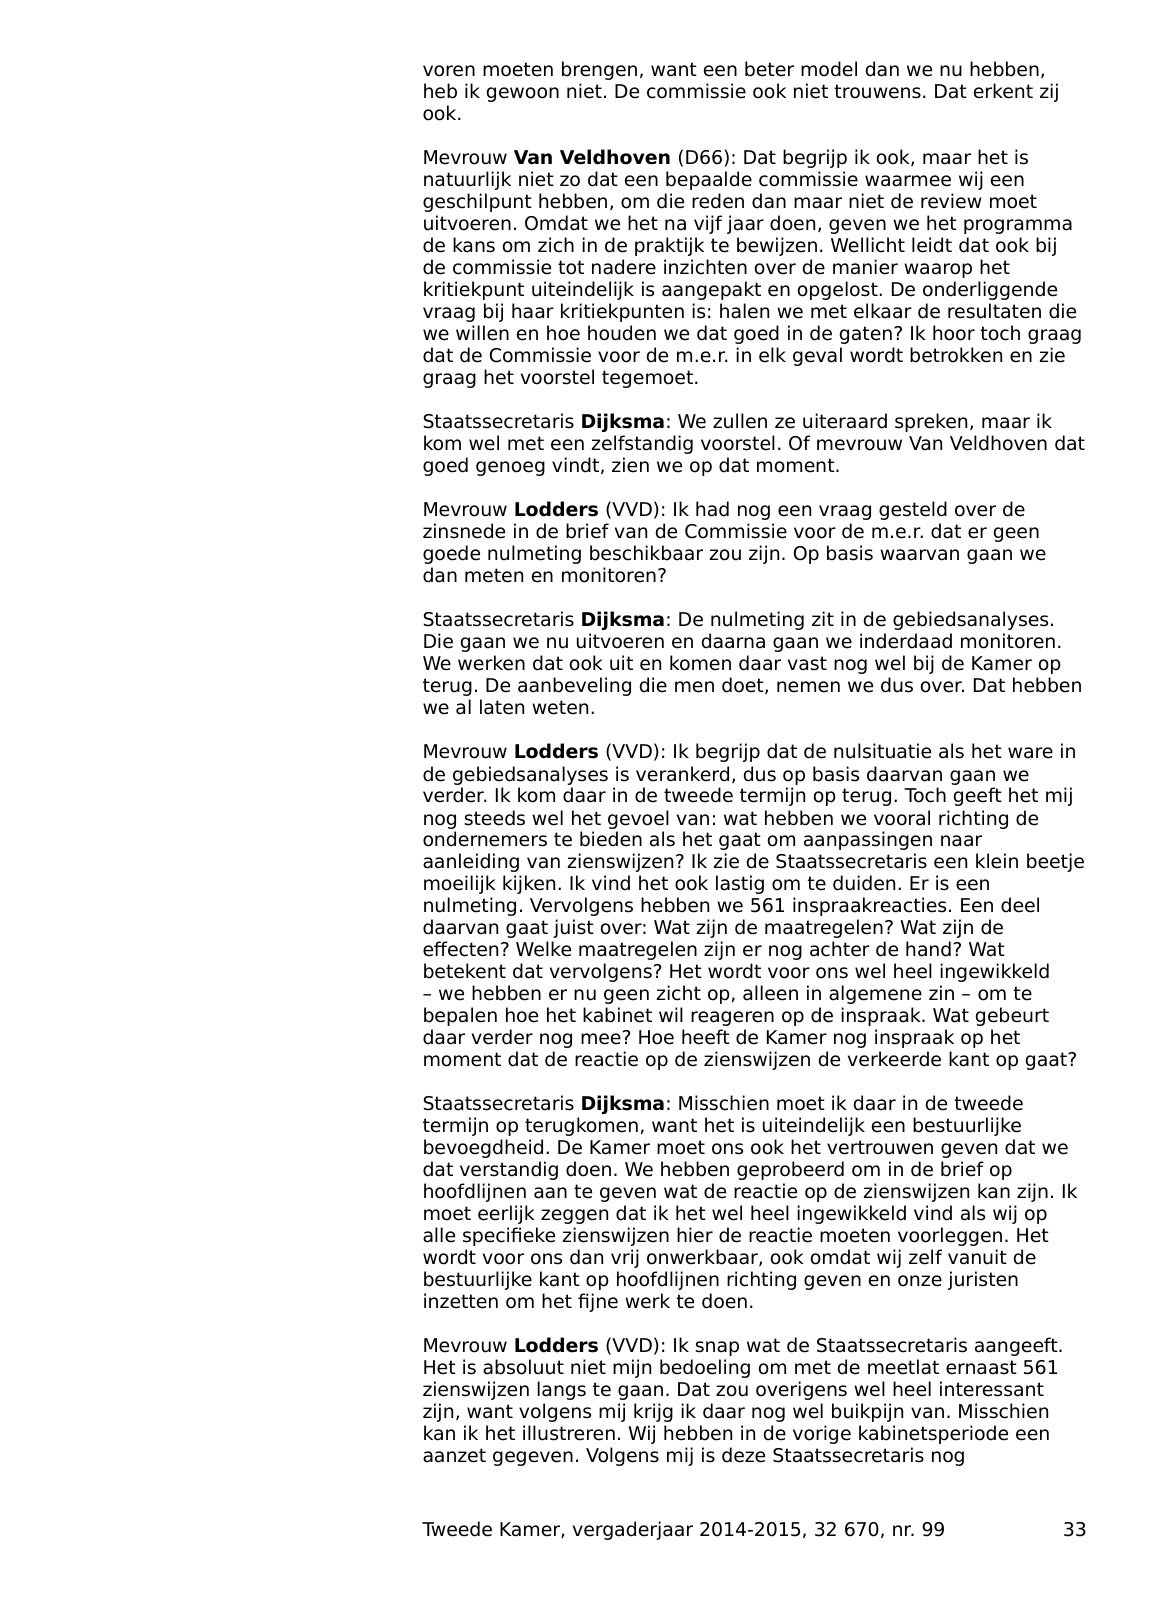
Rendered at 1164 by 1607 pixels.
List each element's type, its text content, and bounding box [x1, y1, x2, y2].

text voren moeten brengen, want een beter model dan we nu hebben, heb ik gewoon niet. De commissie ook niet trouwens. Dat erkent zij ook. [422, 59, 1087, 125]
text Staatssecretaris Dijksma: De nulmeting zit in de gebiedsanalyses. Die gaan we nu uitvoeren en daarna gaan we inderdaad monitoren. We werken dat ook uit en komen daar vast nog wel bij de Kamer op terug. De aanbeveling die men doet, nemen we dus over. Dat hebben we al laten weten. [422, 609, 1087, 719]
text Staatssecretaris Dijksma: We zullen ze uiteraard spreken, maar ik kom wel met een zelfstandig voorstel. Of mevrouw Van Veldhoven dat goed genoeg vindt, zien we op dat moment. [422, 411, 1087, 477]
text Mevrouw Lodders (VVD): Ik begrijp dat de nulsituatie als het ware in de gebiedsanalyses is verankerd, dus op basis daarvan gaan we verder. Ik kom daar in de tweede termijn op terug. Toch geeft het mij nog steeds wel het gevoel van: wat hebben we vooral richting de ondernemers te bieden als het gaat om aanpassingen naar aanleiding van zienswijzen? Ik zie de Staatssecretaris een klein beetje moeilijk kijken. Ik vind het ook lastig om te duiden. Er is een nulmeting. Vervolgens hebben we 561 inspraakreacties. Een deel daarvan gaat juist over: Wat zijn de maatregelen? Wat zijn de effecten? Welke maatregelen zijn er nog achter de hand? Wat betekent dat vervolgens? Het wordt voor ons wel heel ingewikkeld – we hebben er nu geen zicht op, alleen in algemene zin – om te bepalen hoe het kabinet wil reageren op de inspraak. Wat gebeurt daar verder nog mee? Hoe heeft de Kamer nog inspraak op het moment dat de reactie op de zienswijzen de verkeerde kant op gaat? [422, 741, 1087, 1071]
text Mevrouw Lodders (VVD): Ik had nog een vraag gesteld over de zinsnede in de brief van de Commissie voor de m.e.r. dat er geen goede nulmeting beschikbaar zou zijn. Op basis waarvan gaan we dan meten en monitoren? [422, 499, 1087, 587]
text Mevrouw Lodders (VVD): Ik snap wat de Staatssecretaris aangeeft. Het is absoluut niet mijn bedoeling om met de meetlat ernaast 561 zienswijzen langs te gaan. Dat zou overigens wel heel interessant zijn, want volgens mij krijg ik daar nog wel buikpijn van. Misschien kan ik het illustreren. Wij hebben in de vorige kabinetsperiode een aanzet gegeven. Volgens mij is deze Staatssecretaris nog [422, 1335, 1087, 1467]
text Staatssecretaris Dijksma: Misschien moet ik daar in de tweede termijn op terugkomen, want het is uiteindelijk een bestuurlijke bevoegdheid. De Kamer moet ons ook het vertrouwen geven dat we dat verstandig doen. We hebben geprobeerd om in de brief op hoofdlijnen aan te geven wat de reactie op de zienswijzen kan zijn. Ik moet eerlijk zeggen dat ik het wel heel ingewikkeld vind als wij op alle specifieke zienswijzen hier de reactie moeten voorleggen. Het wordt voor ons dan vrij onwerkbaar, ook omdat wij zelf vanuit de bestuurlijke kant op hoofdlijnen richting geven en onze juristen inzetten om het fijne werk te doen. [422, 1093, 1087, 1313]
text Mevrouw Van Veldhoven (D66): Dat begrijp ik ook, maar het is natuurlijk niet zo dat een bepaalde commissie waarmee wij een geschilpunt hebben, om die reden dan maar niet de review moet uitvoeren. Omdat we het na vijf jaar doen, geven we het programma de kans om zich in de praktijk te bewijzen. Wellicht leidt dat ook bij de commissie tot nadere inzichten over de manier waarop het kritiekpunt uiteindelijk is aangepakt en opgelost. De onderliggende vraag bij haar kritiekpunten is: halen we met elkaar de resultaten die we willen en hoe houden we dat goed in de gaten? Ik hoor toch graag dat de Commissie voor de m.e.r. in elk geval wordt betrokken en zie graag het voorstel tegemoet. [422, 147, 1087, 389]
